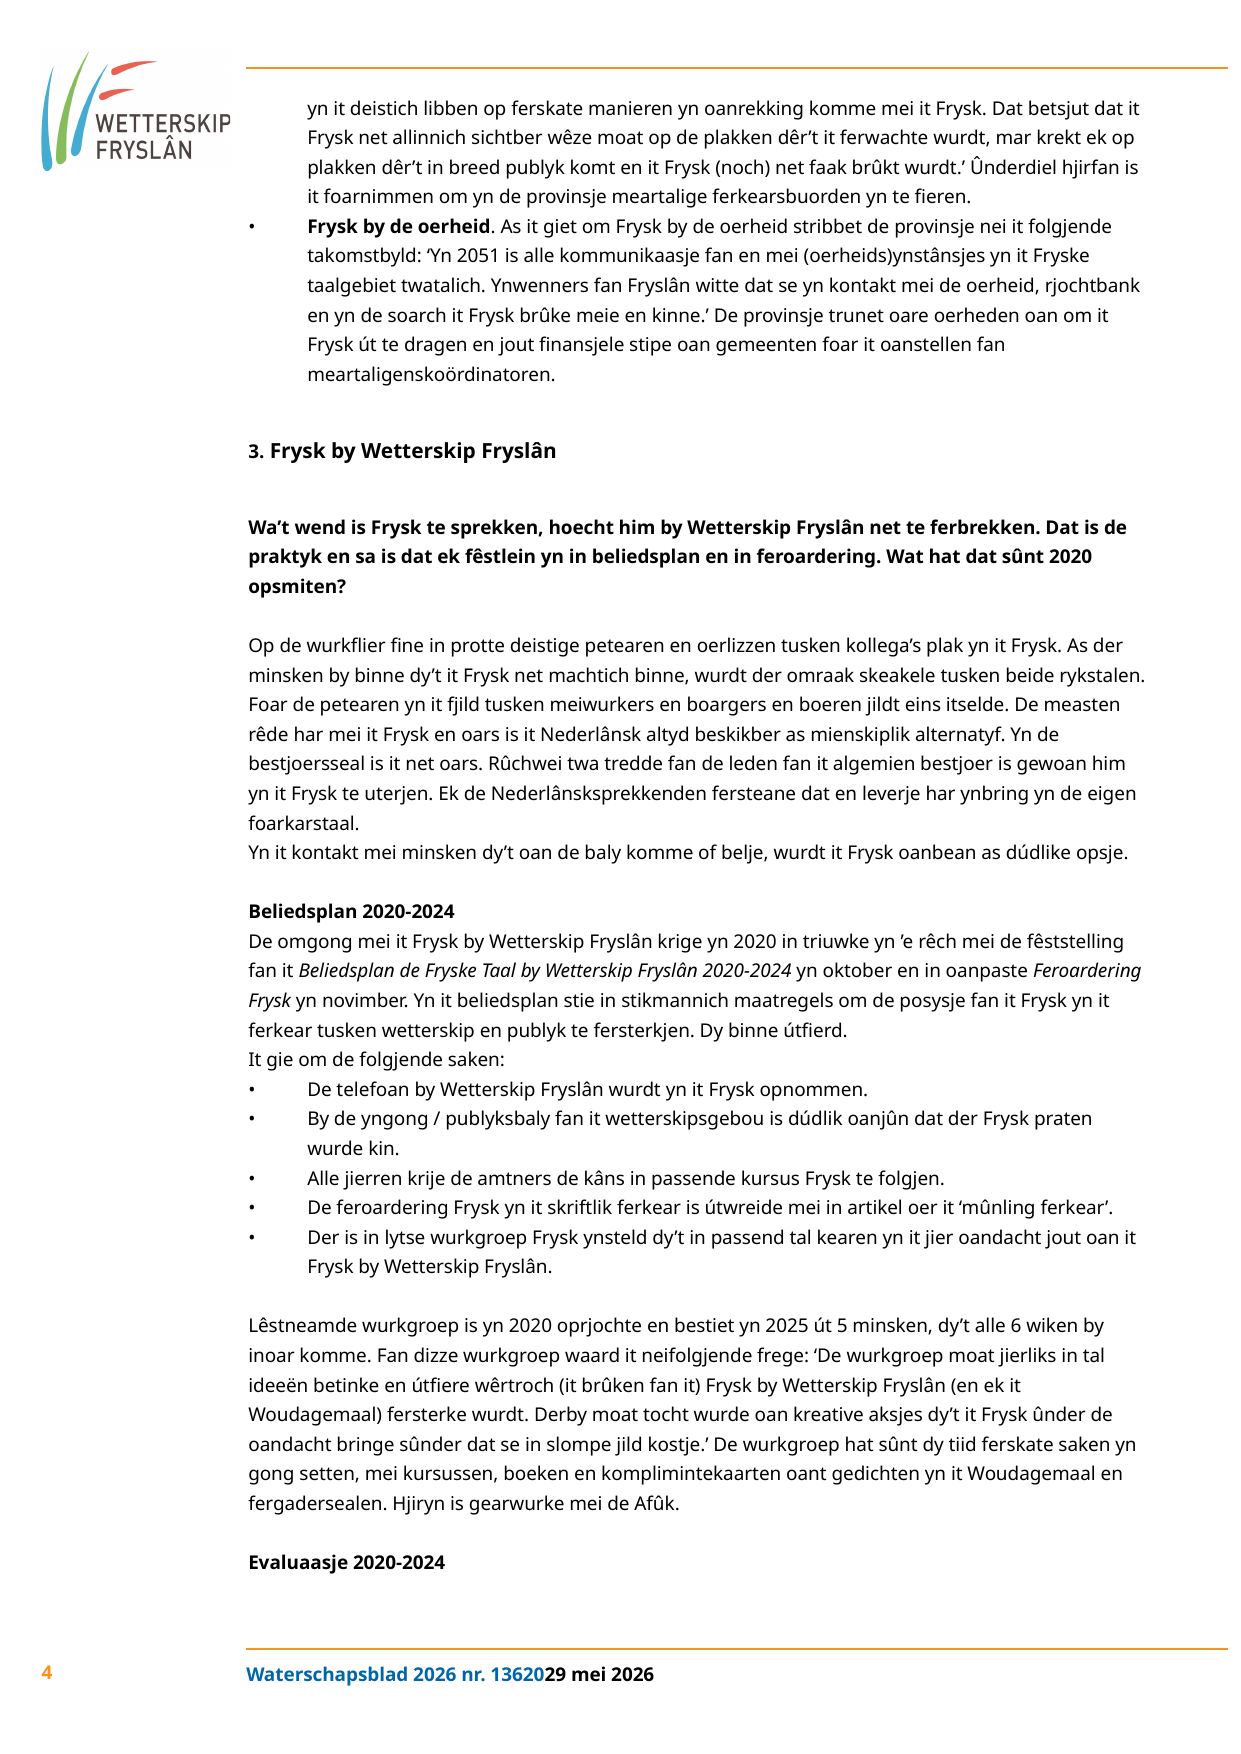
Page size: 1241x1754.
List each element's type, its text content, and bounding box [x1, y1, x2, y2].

text De omgong mei it Frysk by Wetterskip Fryslân krige yn 2020 in triuwke yn ’e rêch mei de fêststelling fan it Beliedsplan de Fryske Taal by Wetterskip Fryslân 2020-2024 yn oktober en in oanpaste Feroardering Frysk yn novimber. Yn it beliedsplan stie in stikmannich maatregels om de posysje fan it Frysk yn it ferkear tusken wetterskip en publyk te fersterkjen. Dy binne útfierd. [248, 928, 1152, 1043]
text Op de wurkflier fine in protte deistige petearen en oerlizzen tusken kollega’s plak yn it Frysk. As der minsken by binne dy’t it Frysk net machtich binne, wurdt der omraak skeakele tusken beide rykstalen. Foar de petearen yn it fjild tusken meiwurkers en boargers en boeren jildt eins itselde. De measten rêde har mei it Frysk en oars is it Nederlânsk altyd beskikber as mienskiplik alternatyf. Yn de bestjoersseal is it net oars. Rûchwei twa tredde fan de leden fan it algemien bestjoer is gewoan him yn it Frysk te uterjen. Ek de Nederlânsksprekkenden fersteane dat en leverje har ynbring yn de eigen foarkarstaal. [248, 632, 1152, 836]
list Der is in lytse wurkgroep Frysk ynsteld dy’t in passend tal kearen yn it jier oandacht jout oan it Frysk by Wetterskip Fryslân. [248, 1224, 1152, 1279]
list De telefoan by Wetterskip Fryslân wurdt yn it Frysk opnommen. [248, 1076, 1152, 1102]
text 3. Frysk by Wetterskip Fryslân [248, 436, 1152, 465]
list By de yngong / publyksbaly fan it wetterskipsgebou is dúdlik oanjûn dat der Frysk praten wurde kin. [248, 1106, 1152, 1161]
list Alle jierren krije de amtners de kâns in passende kursus Frysk te folgjen. [248, 1165, 1152, 1191]
text Beliedsplan 2020-2024 [248, 898, 1152, 924]
list Frysk by de oerheid. As it giet om Frysk by de oerheid stribbet de provinsje nei it folgjende takomstbyld: ‘Yn 2051 is alle kommunikaasje fan en mei (oerheids)ynstânsjes yn it Fryske taalgebiet twatalich. Ynwenners fan Fryslân witte dat se yn kontakt mei de oerheid, rjochtbank en yn de soarch it Frysk brûke meie en kinne.’ De provinsje trunet oare oerheden oan om it Frysk út te dragen en jout finansjele stipe oan gemeenten foar it oanstellen fan meartaligenskoördinatoren. [248, 213, 1152, 387]
text Yn it kontakt mei minsken dy’t oan de baly komme of belje, wurdt it Frysk oanbean as dúdlike opsje. [248, 839, 1152, 865]
list yn it deistich libben op ferskate manieren yn oanrekking komme mei it Frysk. Dat betsjut dat it Frysk net allinnich sichtber wêze moat op de plakken dêr’t it ferwachte wurdt, mar krekt ek op plakken dêr’t in breed publyk komt en it Frysk (noch) net faak brûkt wurdt.’ Ûnderdiel hjirfan is it foarnimmen om yn de provinsje meartalige ferkearsbuorden yn te fieren. [248, 95, 1152, 209]
text It gie om de folgjende saken: [248, 1046, 1152, 1072]
text Evaluaasje 2020-2024 [248, 1549, 1152, 1575]
text Lêstneamde wurkgroep is yn 2020 oprjochte en bestiet yn 2025 út 5 minsken, dy’t alle 6 wiken by inoar komme. Fan dizze wurkgroep waard it neifolgjende frege: ‘De wurkgroep moat jierliks in tal ideeën betinke en útfiere wêrtroch (it brûken fan it) Frysk by Wetterskip Fryslân (en ek it Woudagemaal) fersterke wurdt. Derby moat tocht wurde oan kreative aksjes dy’t it Frysk ûnder de oandacht bringe sûnder dat se in slompe jild kostje.’ De wurkgroep hat sûnt dy tiid ferskate saken yn gong setten, mei kursussen, boeken en komplimintekaarten oant gedichten yn it Woudagemaal en fergadersealen. Hjiryn is gearwurke mei de Afûk. [248, 1313, 1152, 1516]
text Wa’t wend is Frysk te sprekken, hoecht him by Wetterskip Fryslân net te ferbrekken. Dat is de praktyk en sa is dat ek fêstlein yn in beliedsplan en in feroardering. Wat hat dat sûnt 2020 opsmiten? [248, 514, 1152, 599]
list De feroardering Frysk yn it skriftlik ferkear is útwreide mei in artikel oer it ‘mûnling ferkear’. [248, 1194, 1152, 1220]
picture [41, 47, 231, 172]
